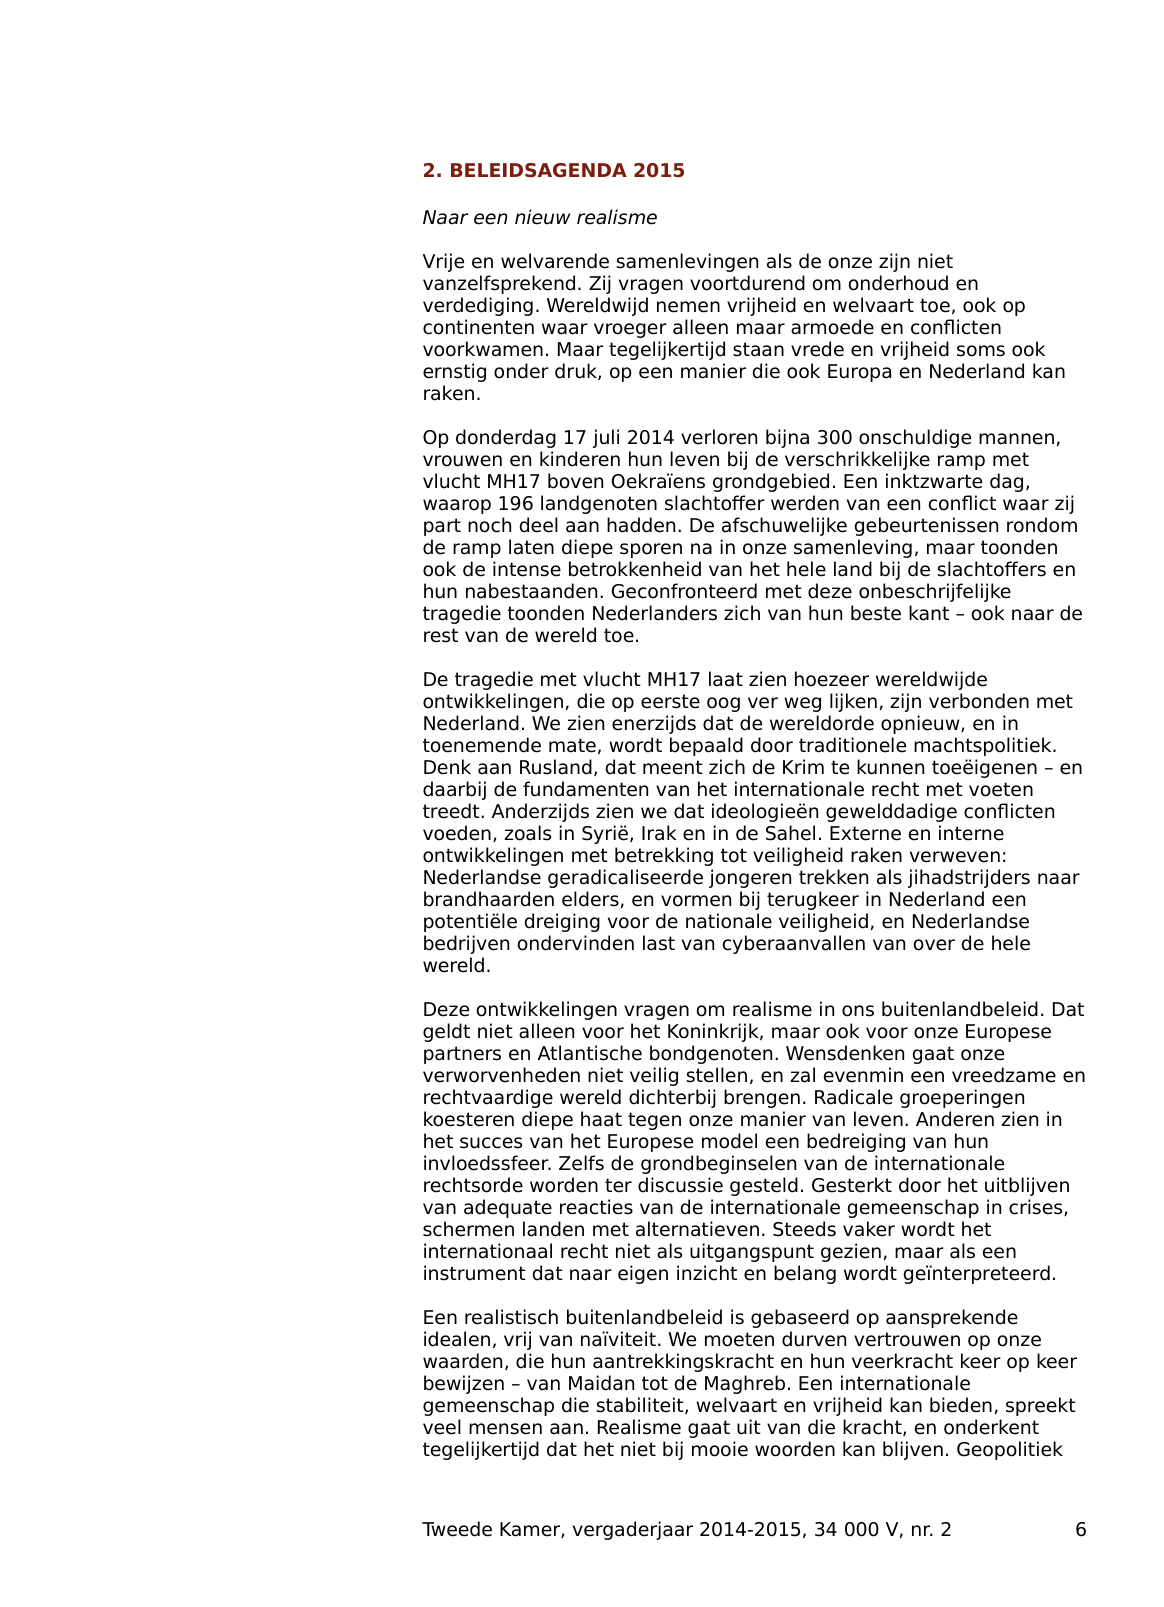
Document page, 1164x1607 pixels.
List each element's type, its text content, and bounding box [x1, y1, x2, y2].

text Op donderdag 17 juli 2014 verloren bijna 300 onschuldige mannen, vrouwen en kinderen hun leven bij de verschrikkelijke ramp met vlucht MH17 boven Oekraïens grondgebied. Een inktzwarte dag, waarop 196 landgenoten slachtoffer werden van een conflict waar zij part noch deel aan hadden. De afschuwelijke gebeurtenissen rondom de ramp laten diepe sporen na in onze samenleving, maar toonden ook de intense betrokkenheid van het hele land bij de slachtoffers en hun nabestaanden. Geconfronteerd met deze onbeschrijfelijke tragedie toonden Nederlanders zich van hun beste kant – ook naar de rest van de wereld toe. [422, 427, 1087, 647]
text Een realistisch buitenlandbeleid is gebaseerd op aansprekende idealen, vrij van naïviteit. We moeten durven vertrouwen op onze waarden, die hun aantrekkingskracht en hun veerkracht keer op keer bewijzen – van Maidan tot de Maghreb. Een internationale gemeenschap die stabiliteit, welvaart en vrijheid kan bieden, spreekt veel mensen aan. Realisme gaat uit van die kracht, en onderkent tegelijkertijd dat het niet bij mooie woorden kan blijven. Geopolitiek [422, 1307, 1087, 1461]
subtitle Naar een nieuw realisme [422, 207, 1087, 229]
subtitle 2. BELEIDSAGENDA 2015 [422, 160, 1087, 182]
text De tragedie met vlucht MH17 laat zien hoezeer wereldwijde ontwikkelingen, die op eerste oog ver weg lijken, zijn verbonden met Nederland. We zien enerzijds dat de wereldorde opnieuw, en in toenemende mate, wordt bepaald door traditionele machtspolitiek. Denk aan Rusland, dat meent zich de Krim te kunnen toeëigenen – en daarbij de fundamenten van het internationale recht met voeten treedt. Anderzijds zien we dat ideologieën gewelddadige conflicten voeden, zoals in Syrië, Irak en in de Sahel. Externe en interne ontwikkelingen met betrekking tot veiligheid raken verweven: Nederlandse geradicaliseerde jongeren trekken als jihadstrijders naar brandhaarden elders, en vormen bij terugkeer in Nederland een potentiële dreiging voor de nationale veiligheid, en Nederlandse bedrijven ondervinden last van cyberaanvallen van over de hele wereld. [422, 669, 1087, 977]
text Deze ontwikkelingen vragen om realisme in ons buitenlandbeleid. Dat geldt niet alleen voor het Koninkrijk, maar ook voor onze Europese partners en Atlantische bondgenoten. Wensdenken gaat onze verworvenheden niet veilig stellen, en zal evenmin een vreedzame en rechtvaardige wereld dichterbij brengen. Radicale groeperingen koesteren diepe haat tegen onze manier van leven. Anderen zien in het succes van het Europese model een bedreiging van hun invloedssfeer. Zelfs de grondbeginselen van de internationale rechtsorde worden ter discussie gesteld. Gesterkt door het uitblijven van adequate reacties van de internationale gemeenschap in crises, schermen landen met alternatieven. Steeds vaker wordt het internationaal recht niet als uitgangspunt gezien, maar als een instrument dat naar eigen inzicht en belang wordt geïnterpreteerd. [422, 999, 1087, 1285]
text Vrije en welvarende samenlevingen als de onze zijn niet vanzelfsprekend. Zij vragen voortdurend om onderhoud en verdediging. Wereldwijd nemen vrijheid en welvaart toe, ook op continenten waar vroeger alleen maar armoede en conflicten voorkwamen. Maar tegelijkertijd staan vrede en vrijheid soms ook ernstig onder druk, op een manier die ook Europa en Nederland kan raken. [422, 251, 1087, 405]
